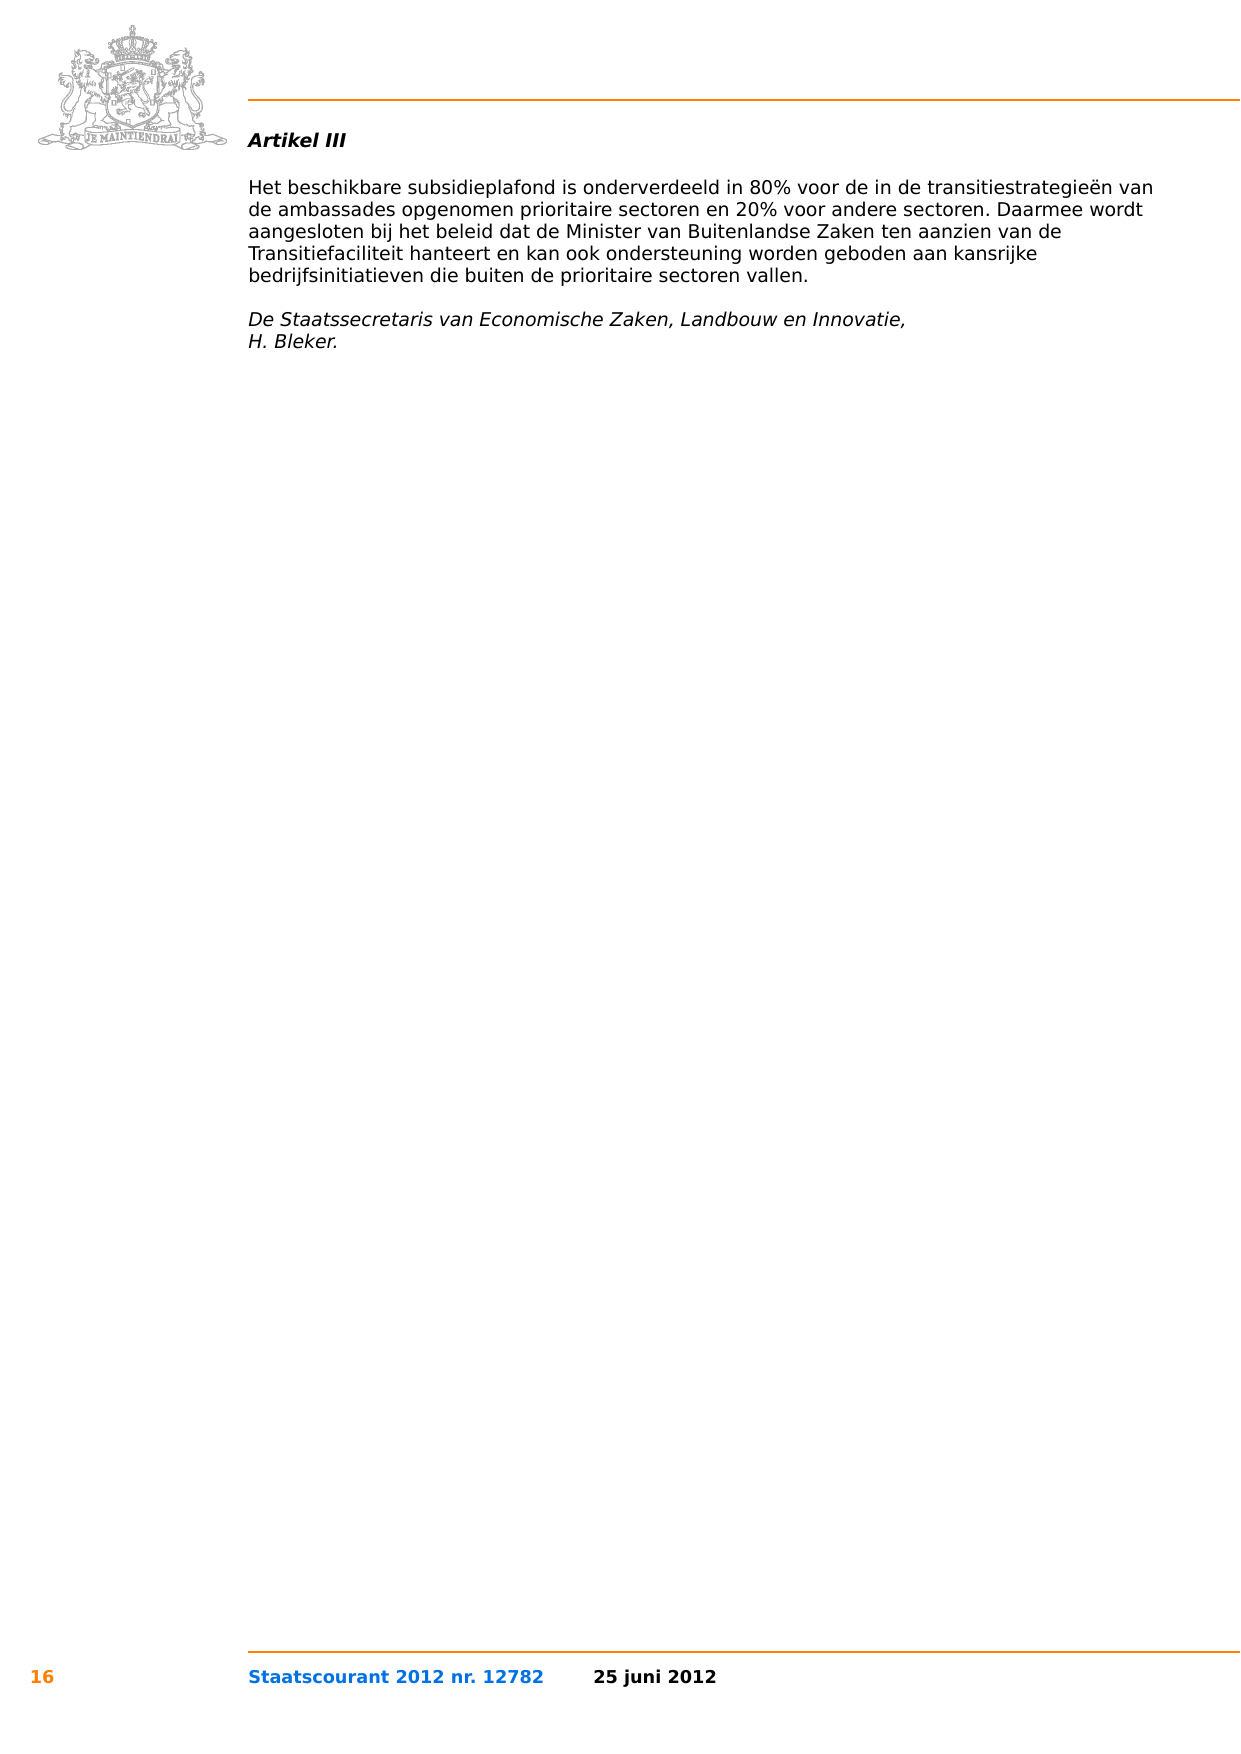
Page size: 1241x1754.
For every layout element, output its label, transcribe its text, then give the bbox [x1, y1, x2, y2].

subtitle Artikel III [248, 130, 1163, 152]
text Het beschikbare subsidieplafond is onderverdeeld in 80% voor de in de transitiestrategieën van de ambassades opgenomen prioritaire sectoren en 20% voor andere sectoren. Daarmee wordt aangesloten bij het beleid dat de Minister van Buitenlandse Zaken ten aanzien van de Transitiefaciliteit hanteert en kan ook ondersteuning worden geboden aan kansrijke bedrijfsinitiatieven die buiten de prioritaire sectoren vallen. [248, 177, 1163, 287]
picture [38, 25, 227, 150]
text De Staatssecretaris van Economische Zaken, Landbouw en Innovatie, H. Bleker. [248, 309, 1163, 353]
